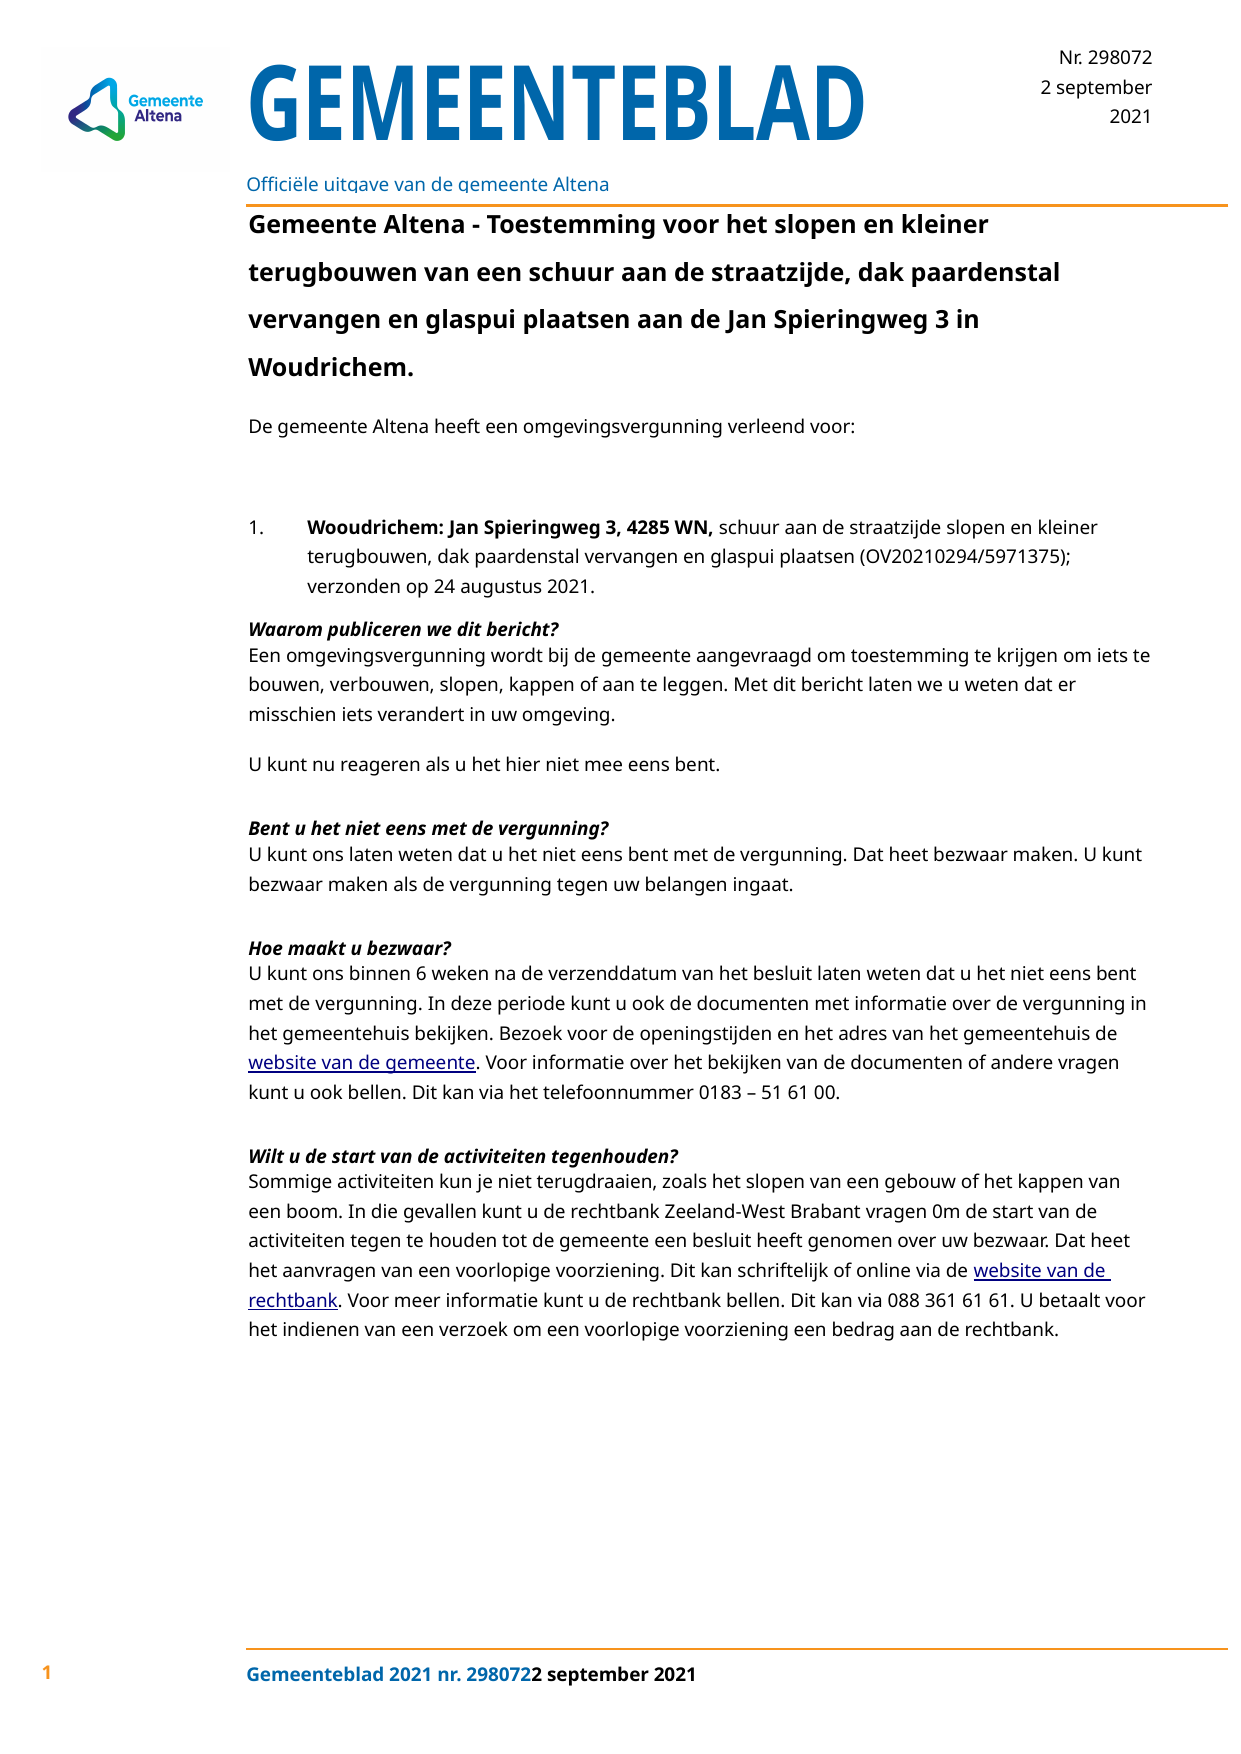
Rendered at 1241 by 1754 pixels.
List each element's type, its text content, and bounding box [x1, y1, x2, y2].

text U kunt nu reageren als u het hier niet mee eens bent. [248, 752, 1152, 777]
picture [41, 47, 231, 172]
text U kunt ons laten weten dat u het niet eens bent met de vergunning. Dat heet bezwaar maken. U kunt bezwaar maken als de vergunning tegen uw belangen ingaat. [248, 841, 1152, 897]
text De gemeente Altena heeft een omgevingsvergunning verleend voor: [248, 413, 1152, 439]
text Bent u het niet eens met de vergunning? [248, 816, 1152, 841]
text Waarom publiceren we dit bericht? [248, 616, 1152, 642]
text Hoe maakt u bezwaar? [248, 935, 1152, 961]
text Wilt u de start van de activiteiten tegenhouden? [248, 1143, 1152, 1168]
text Een omgevingsvergunning wordt bij de gemeente aangevraagd om toestemming te krijgen om iets te bouwen, verbouwen, slopen, kappen of aan te leggen. Met dit bericht laten we u weten dat er misschien iets verandert in uw omgeving. [248, 642, 1152, 727]
text U kunt ons binnen 6 weken na de verzenddatum van het besluit laten weten dat u het niet eens bent met de vergunning. In deze periode kunt u ook de documenten met informatie over de vergunning in het gemeentehuis bekijken. Bezoek voor de openingstijden en het adres van het gemeentehuis de website van de gemeente. Voor informatie over het bekijken van de documenten of andere vragen kunt u ook bellen. Dit kan via het telefoonnummer 0183 – 51 61 00. [248, 961, 1152, 1104]
list Wooudrichem: Jan Spieringweg 3, 4285 WN, schuur aan de straatzijde slopen en kleiner terugbouwen, dak paardenstal vervangen en glaspui plaatsen (OV20210294/5971375); verzonden op 24 augustus 2021. [248, 514, 1152, 599]
text Sommige activiteiten kun je niet terugdraaien, zoals het slopen van een gebouw of het kappen van een boom. In die gevallen kunt u de rechtbank Zeeland-West Brabant vragen 0m de start van de activiteiten tegen te houden tot de gemeente een besluit heeft genomen over uw bezwaar. Dat heet het aanvragen van een voorlopige voorziening. Dit kan schriftelijk of online via de website van de rechtbank. Voor meer informatie kunt u de rechtbank bellen. Dit kan via 088 361 61 61. U betaalt voor het indienen van een verzoek om een voorlopige voorziening een bedrag aan de rechtbank. [248, 1168, 1152, 1342]
text Gemeente Altena - Toestemming voor het slopen en kleiner terugbouwen van een schuur aan de straatzijde, dak paardenstal vervangen en glaspui plaatsen aan de Jan Spieringweg 3 in Woudrichem. [248, 207, 1152, 384]
